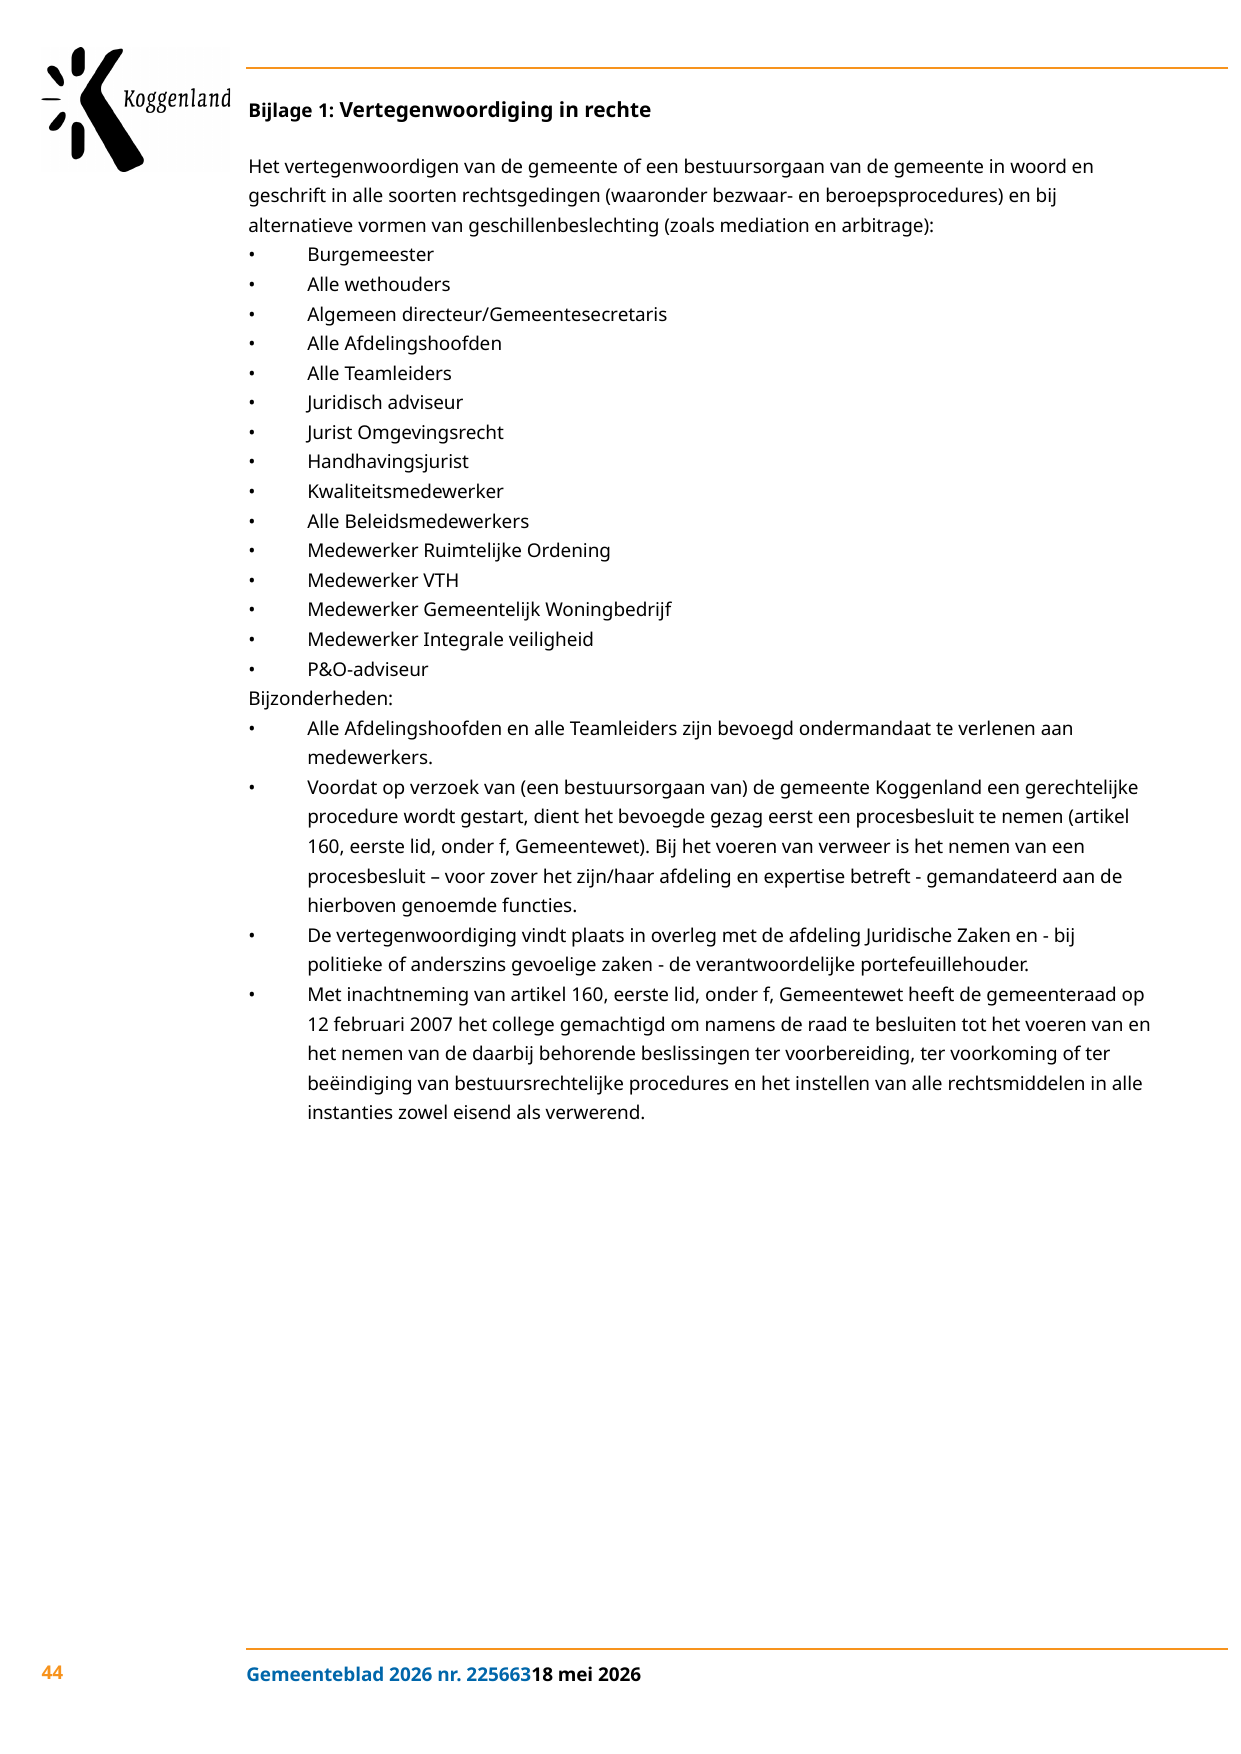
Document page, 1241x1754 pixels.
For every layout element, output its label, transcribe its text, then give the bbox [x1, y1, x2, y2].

list Algemeen directeur/Gemeentesecretaris [248, 301, 1152, 327]
list Medewerker VTH [248, 567, 1152, 593]
picture [41, 47, 231, 172]
list Medewerker Gemeentelijk Woningbedrijf [248, 597, 1152, 622]
text Bijzonderheden: [248, 685, 1152, 711]
list Alle Afdelingshoofden [248, 330, 1152, 356]
list Met inachtneming van artikel 160, eerste lid, onder f, Gemeentewet heeft de gemeenteraad op 12 februari 2007 het college gemachtigd om namens de raad te besluiten tot het voeren van en het nemen van de daarbij behorende beslissingen ter voorbereiding, ter voorkoming of ter beëindiging van bestuursrechtelijke procedures en het instellen van alle rechtsmiddelen in alle instanties zowel eisend als verwerend. [248, 981, 1152, 1125]
list Voordat op verzoek van (een bestuursorgaan van) de gemeente Koggenland een gerechtelijke procedure wordt gestart, dient het bevoegde gezag eerst een procesbesluit te nemen (artikel 160, eerste lid, onder f, Gemeentewet). Bij het voeren van verweer is het nemen van een procesbesluit – voor zover het zijn/haar afdeling en expertise betreft - gemandateerd aan de hierboven genoemde functies. [248, 774, 1152, 918]
list Alle wethouders [248, 271, 1152, 297]
text Het vertegenwoordigen van de gemeente of een bestuursorgaan van de gemeente in woord en geschrift in alle soorten rechtsgedingen (waaronder bezwaar- en beroepsprocedures) en bij alternatieve vormen van geschillenbeslechting (zoals mediation en arbitrage): [248, 153, 1152, 238]
list Juridisch adviseur [248, 389, 1152, 415]
list Jurist Omgevingsrecht [248, 419, 1152, 445]
list Burgemeester [248, 242, 1152, 267]
text Bijlage 1: Vertegenwoordiging in rechte [248, 95, 1152, 123]
list P&O-adviseur [248, 656, 1152, 682]
list Medewerker Integrale veiligheid [248, 626, 1152, 652]
list Alle Beleidsmedewerkers [248, 508, 1152, 534]
list Kwaliteitsmedewerker [248, 478, 1152, 504]
list Alle Teamleiders [248, 360, 1152, 386]
list De vertegenwoordiging vindt plaats in overleg met de afdeling Juridische Zaken en - bij politieke of anderszins gevoelige zaken - de verantwoordelijke portefeuillehouder. [248, 922, 1152, 977]
list Alle Afdelingshoofden en alle Teamleiders zijn bevoegd ondermandaat te verlenen aan medewerkers. [248, 715, 1152, 770]
list Handhavingsjurist [248, 449, 1152, 474]
list Medewerker Ruimtelijke Ordening [248, 537, 1152, 563]
